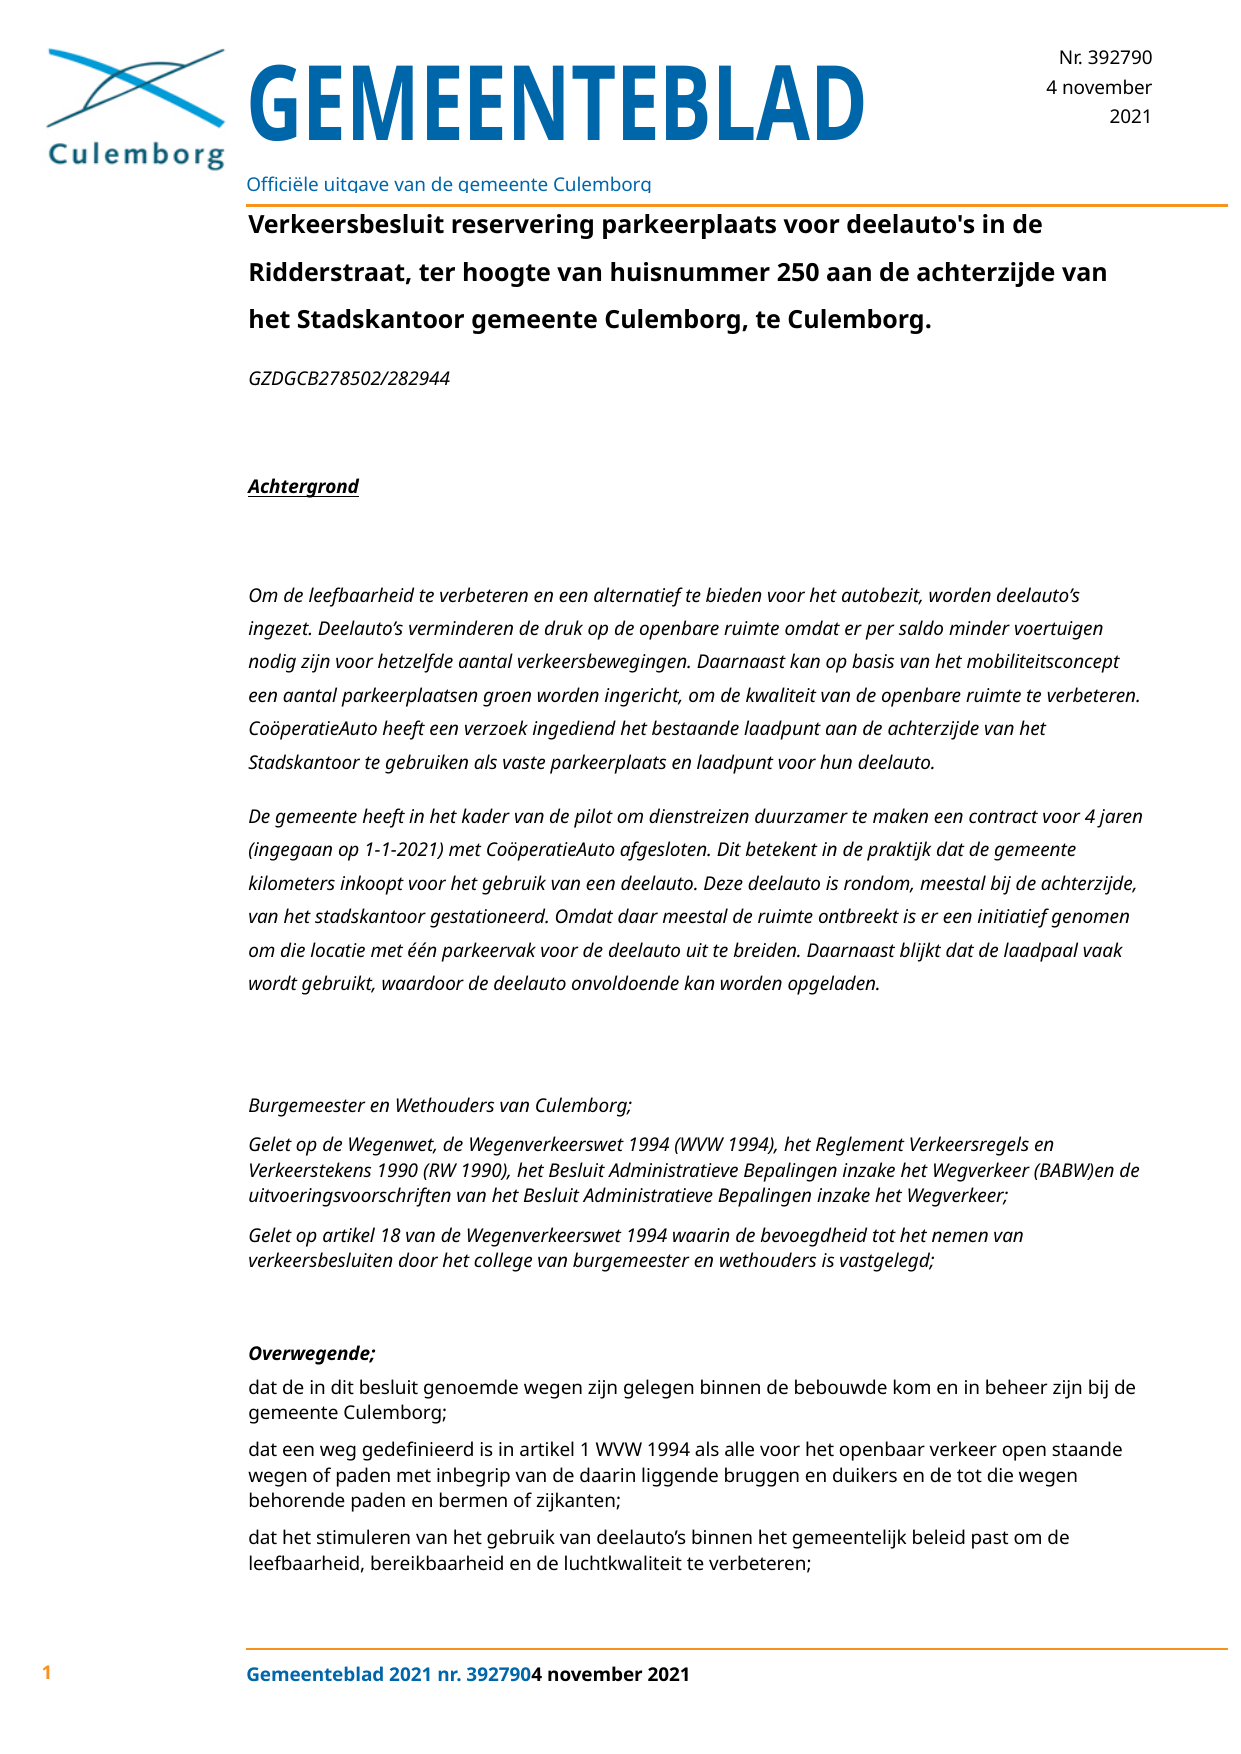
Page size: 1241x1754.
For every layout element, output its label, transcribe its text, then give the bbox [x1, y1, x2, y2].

text Om de leefbaarheid te verbeteren en een alternatief te bieden voor het autobezit, worden deelauto’s ingezet. Deelauto’s verminderen de druk op de openbare ruimte omdat er per saldo minder voertuigen nodig zijn voor hetzelfde aantal verkeersbewegingen. Daarnaast kan op basis van het mobiliteitsconcept een aantal parkeerplaatsen groen worden ingericht, om de kwaliteit van de openbare ruimte te verbeteren. CoöperatieAuto heeft een verzoek ingediend het bestaande laadpunt aan de achterzijde van het Stadskantoor te gebruiken als vaste parkeerplaats en laadpunt voor hun deelauto. [248, 582, 1152, 775]
text GZDGCB278502/282944 [248, 366, 1152, 391]
text Overwegende; [248, 1340, 1152, 1366]
text Gelet op de Wegenwet, de Wegenverkeerswet 1994 (WVW 1994), het Reglement Verkeersregels en Verkeerstekens 1990 (RW 1990), het Besluit Administratieve Bepalingen inzake het Wegverkeer (BABW)en de uitvoeringsvoorschriften van het Besluit Administratieve Bepalingen inzake het Wegverkeer; [248, 1131, 1152, 1208]
text dat de in dit besluit genoemde wegen zijn gelegen binnen de bebouwde kom en in beheer zijn bij de gemeente Culemborg; [248, 1374, 1152, 1425]
text Verkeersbesluit reservering parkeerplaats voor deelauto's in de Ridderstraat, ter hoogte van huisnummer 250 aan de achterzijde van het Stadskantoor gemeente Culemborg, te Culemborg. [248, 207, 1152, 336]
text Achtergrond [248, 474, 1152, 499]
text Gelet op artikel 18 van de Wegenverkeerswet 1994 waarin de bevoegdheid tot het nemen van verkeersbesluiten door het college van burgemeester en wethouders is vastgelegd; [248, 1222, 1152, 1273]
text De gemeente heeft in het kader van de pilot om dienstreizen duurzamer te maken een contract voor 4 jaren (ingegaan op 1-1-2021) met CoöperatieAuto afgesloten. Dit betekent in de praktijk dat de gemeente kilometers inkoopt voor het gebruik van een deelauto. Deze deelauto is rondom, meestal bij de achterzijde, van het stadskantoor gestationeerd. Omdat daar meestal de ruimte ontbreekt is er een initiatief genomen om die locatie met één parkeervak voor de deelauto uit te breiden. Daarnaast blijkt dat de laadpaal vaak wordt gebruikt, waardoor de deelauto onvoldoende kan worden opgeladen. [248, 803, 1152, 996]
text dat een weg gedefinieerd is in artikel 1 WVW 1994 als alle voor het openbaar verkeer open staande wegen of paden met inbegrip van de daarin liggende bruggen en duikers en de tot die wegen behorende paden en bermen of zijkanten; [248, 1436, 1152, 1513]
text dat het stimuleren van het gebruik van deelauto’s binnen het gemeentelijk beleid past om de leefbaarheid, bereikbaarheid en de luchtkwaliteit te verbeteren; [248, 1524, 1152, 1576]
text Burgemeester en Wethouders van Culemborg; [248, 1092, 1152, 1118]
picture [41, 47, 231, 172]
